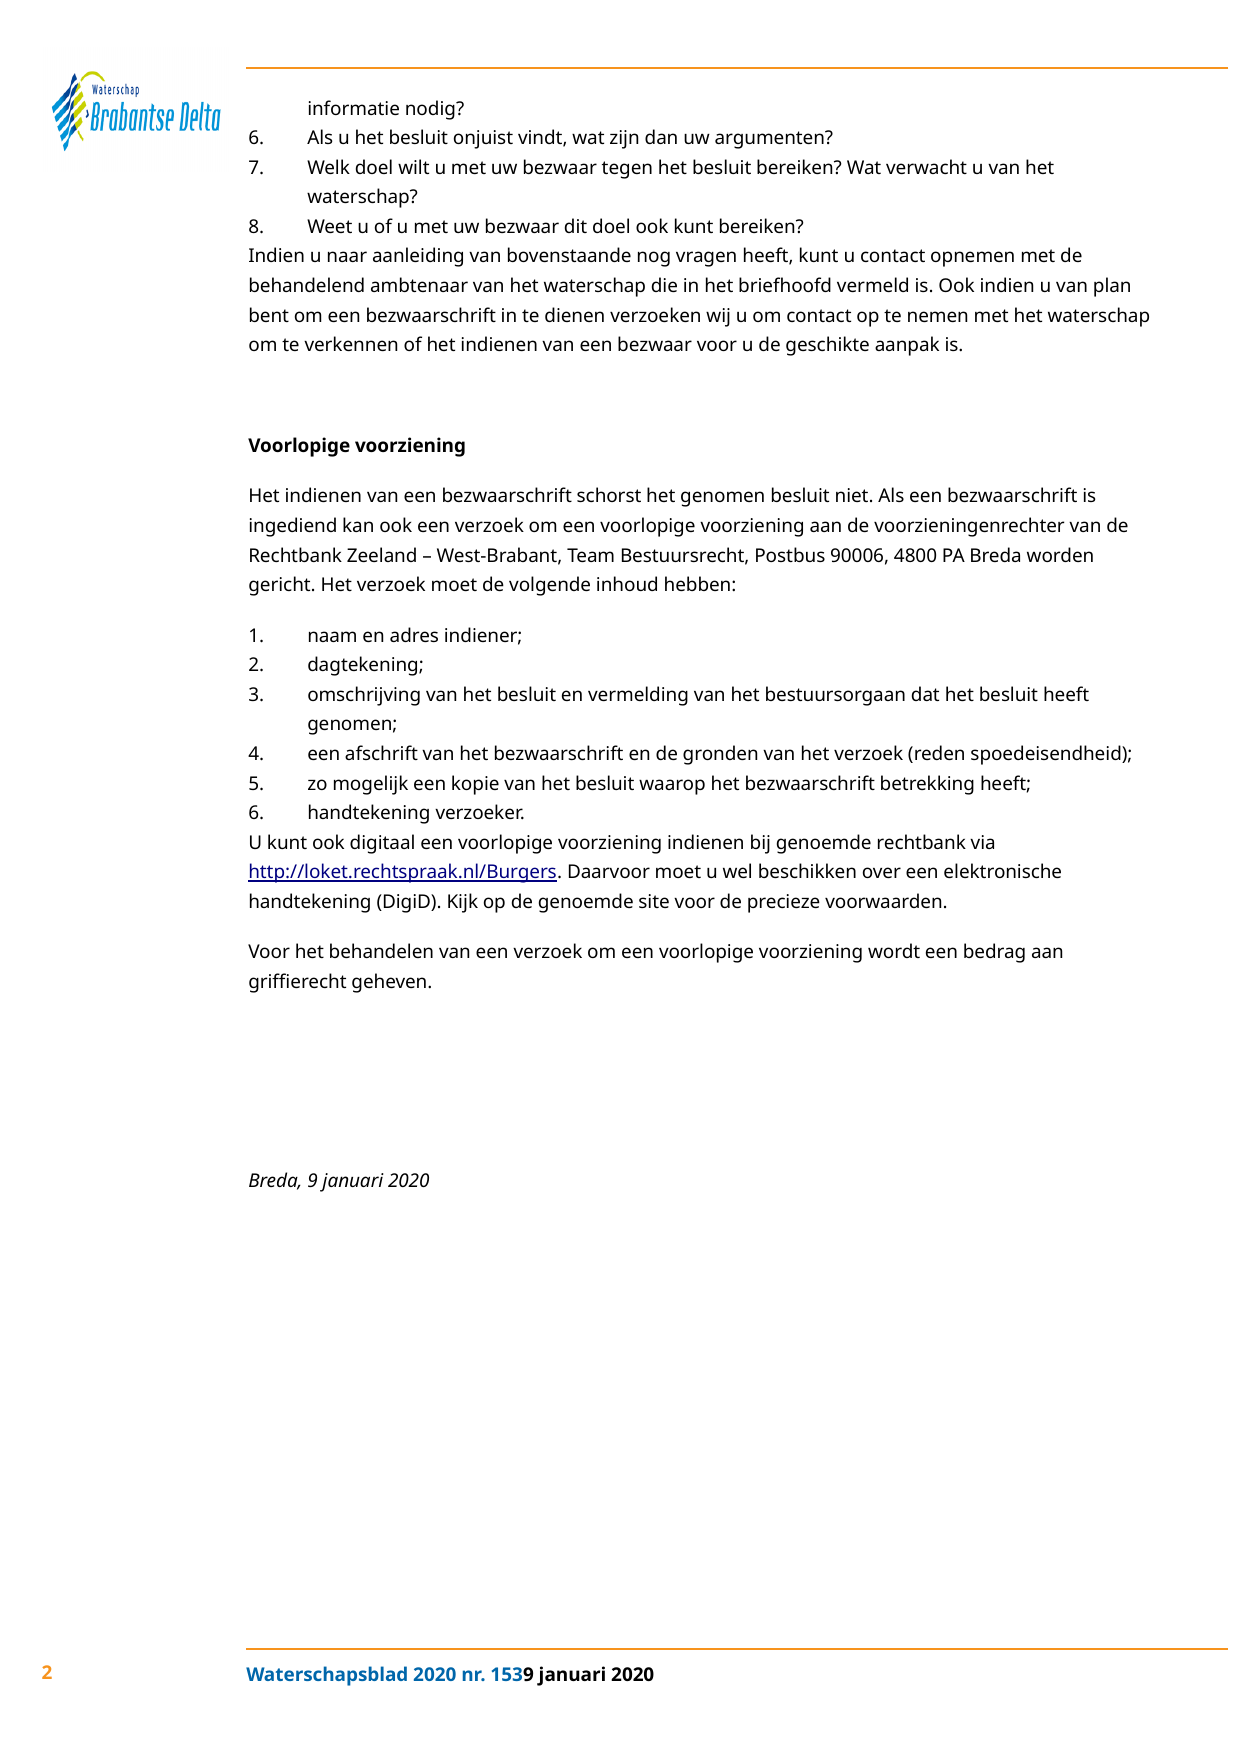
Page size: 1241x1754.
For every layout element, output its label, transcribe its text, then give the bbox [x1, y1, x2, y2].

text Voorlopige voorziening [248, 432, 1152, 458]
list Welk doel wilt u met uw bezwaar tegen het besluit bereiken? Wat verwacht u van het waterschap? [248, 154, 1152, 209]
list een afschrift van het bezwaarschrift en de gronden van het verzoek (reden spoedeisendheid); [248, 740, 1152, 766]
text Indien u naar aanleiding van bovenstaande nog vragen heeft, kunt u contact opnemen met de behandelend ambtenaar van het waterschap die in het briefhoofd vermeld is. Ook indien u van plan bent om een bezwaarschrift in te dienen verzoeken wij u om contact op te nemen met het waterschap om te verkennen of het indienen van een bezwaar voor u de geschikte aanpak is. [248, 243, 1152, 357]
text Breda, 9 januari 2020 [248, 1167, 1152, 1193]
list omschrijving van het besluit en vermelding van het bestuursorgaan dat het besluit heeft genomen; [248, 681, 1152, 736]
list handtekening verzoeker. [248, 799, 1152, 825]
list Als u het besluit onjuist vindt, wat zijn dan uw argumenten? [248, 124, 1152, 150]
text Voor het behandelen van een verzoek om een voorlopige voorziening wordt een bedrag aan griffierecht geheven. [248, 938, 1152, 994]
list naam en adres indiener; [248, 622, 1152, 648]
list Weet u of u met uw bezwaar dit doel ook kunt bereiken? [248, 213, 1152, 239]
text Het indienen van een bezwaarschrift schorst het genomen besluit niet. Als een bezwaarschrift is ingediend kan ook een verzoek om een voorlopige voorziening aan de voorzieningenrechter van de Rechtbank Zeeland – West-Brabant, Team Bestuursrecht, Postbus 90006, 4800 PA Breda worden gericht. Het verzoek moet de volgende inhoud hebben: [248, 483, 1152, 597]
list informatie nodig? [248, 95, 1152, 121]
picture [41, 47, 231, 172]
list dagtekening; [248, 651, 1152, 677]
text U kunt ook digitaal een voorlopige voorziening indienen bij genoemde rechtbank via http://loket.rechtspraak.nl/Burgers. Daarvoor moet u wel beschikken over een elektronische handtekening (DigiD). Kijk op de genoemde site voor de precieze voorwaarden. [248, 829, 1152, 914]
list zo mogelijk een kopie van het besluit waarop het bezwaarschrift betrekking heeft; [248, 770, 1152, 796]
